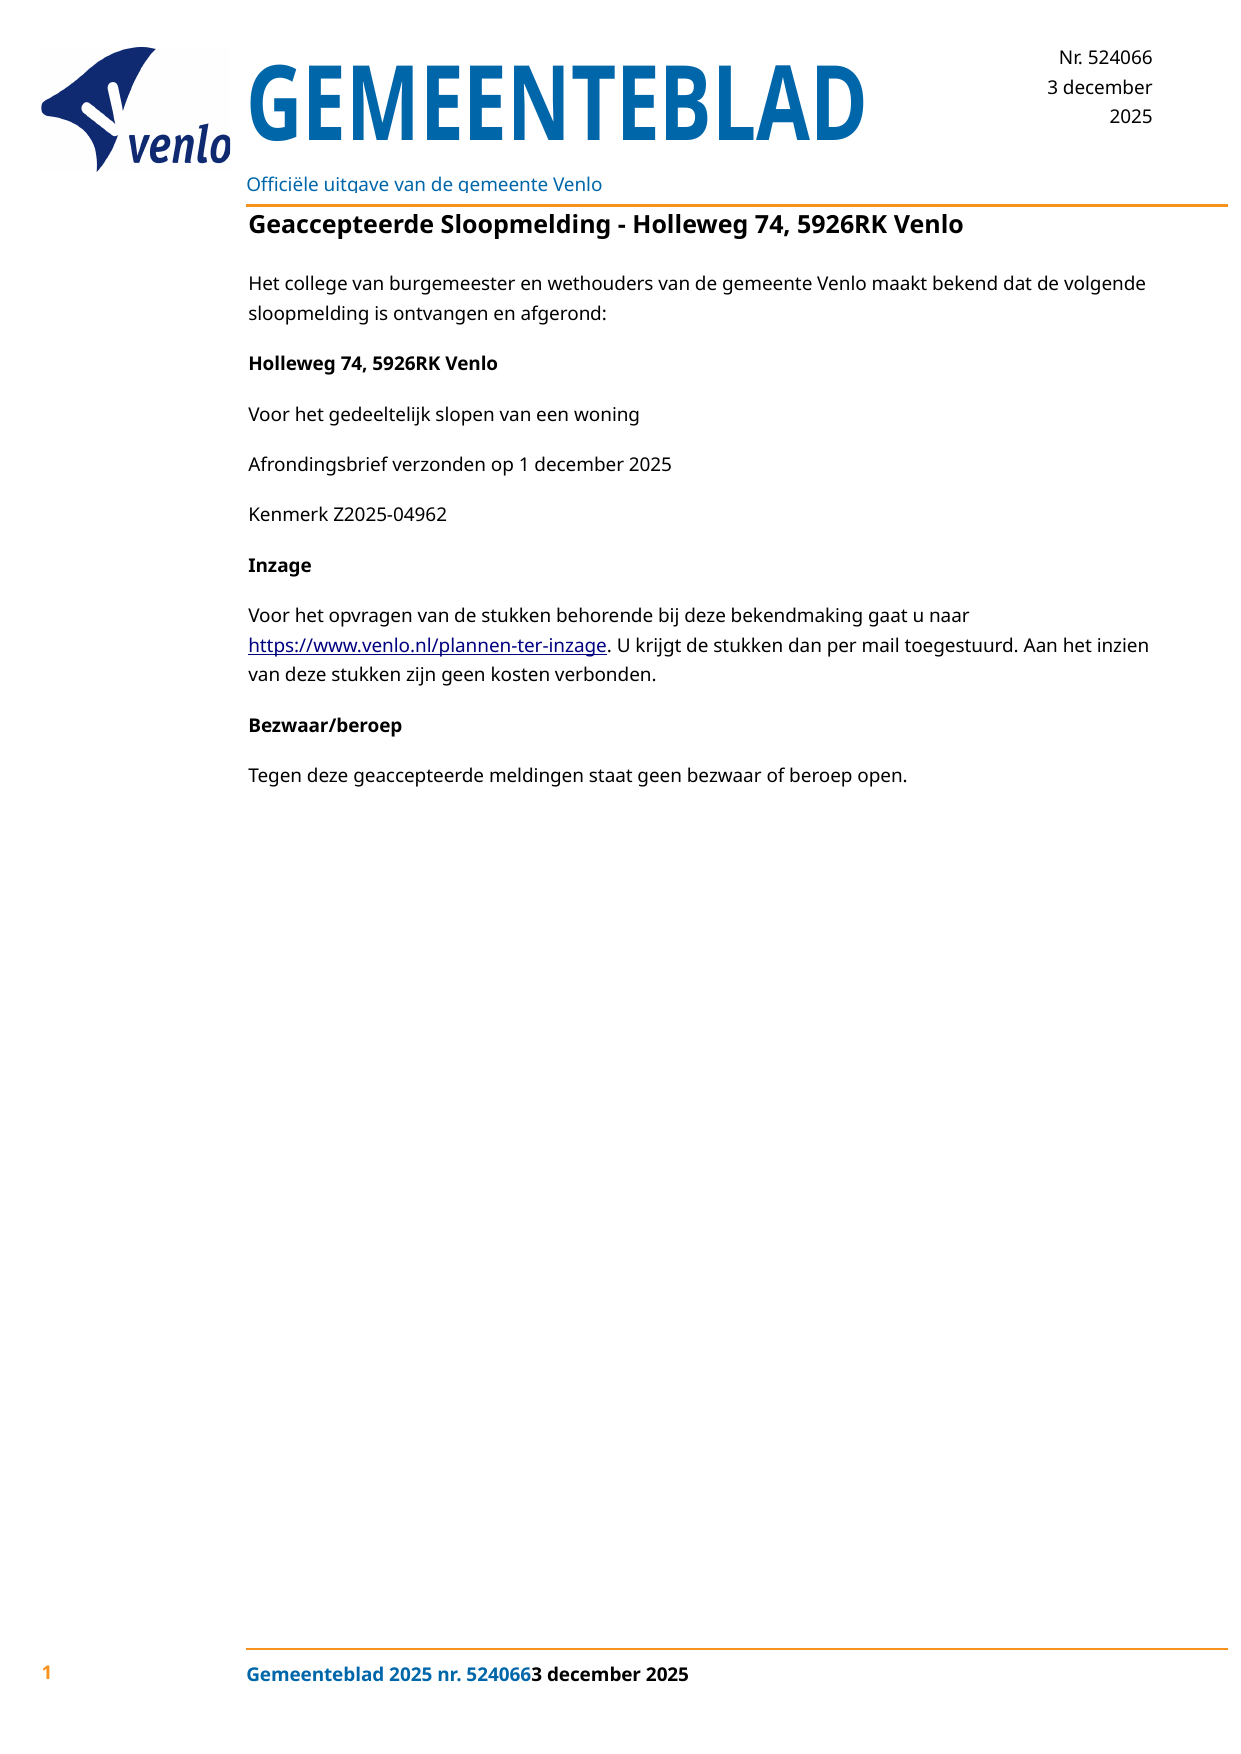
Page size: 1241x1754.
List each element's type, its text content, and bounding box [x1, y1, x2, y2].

text Bezwaar/beroep [248, 712, 1152, 738]
text Holleweg 74, 5926RK Venlo [248, 350, 1152, 376]
text Voor het gedeeltelijk slopen van een woning [248, 401, 1152, 426]
picture [41, 47, 231, 172]
text Voor het opvragen van de stukken behorende bij deze bekendmaking gaat u naar https://www.venlo.nl/plannen-ter-inzage. U krijgt de stukken dan per mail toegestuurd. Aan het inzien van deze stukken zijn geen kosten verbonden. [248, 602, 1152, 687]
text Inzage [248, 552, 1152, 578]
text Tegen deze geaccepteerde meldingen staat geen bezwaar of beroep open. [248, 762, 1152, 788]
text Het college van burgemeester en wethouders van de gemeente Venlo maakt bekend dat de volgende sloopmelding is ontvangen en afgerond: [248, 270, 1152, 326]
text Afrondingsbrief verzonden op 1 december 2025 [248, 451, 1152, 477]
text Geaccepteerde Sloopmelding - Holleweg 74, 5926RK Venlo [248, 207, 1152, 241]
text Kenmerk Z2025-04962 [248, 502, 1152, 527]
